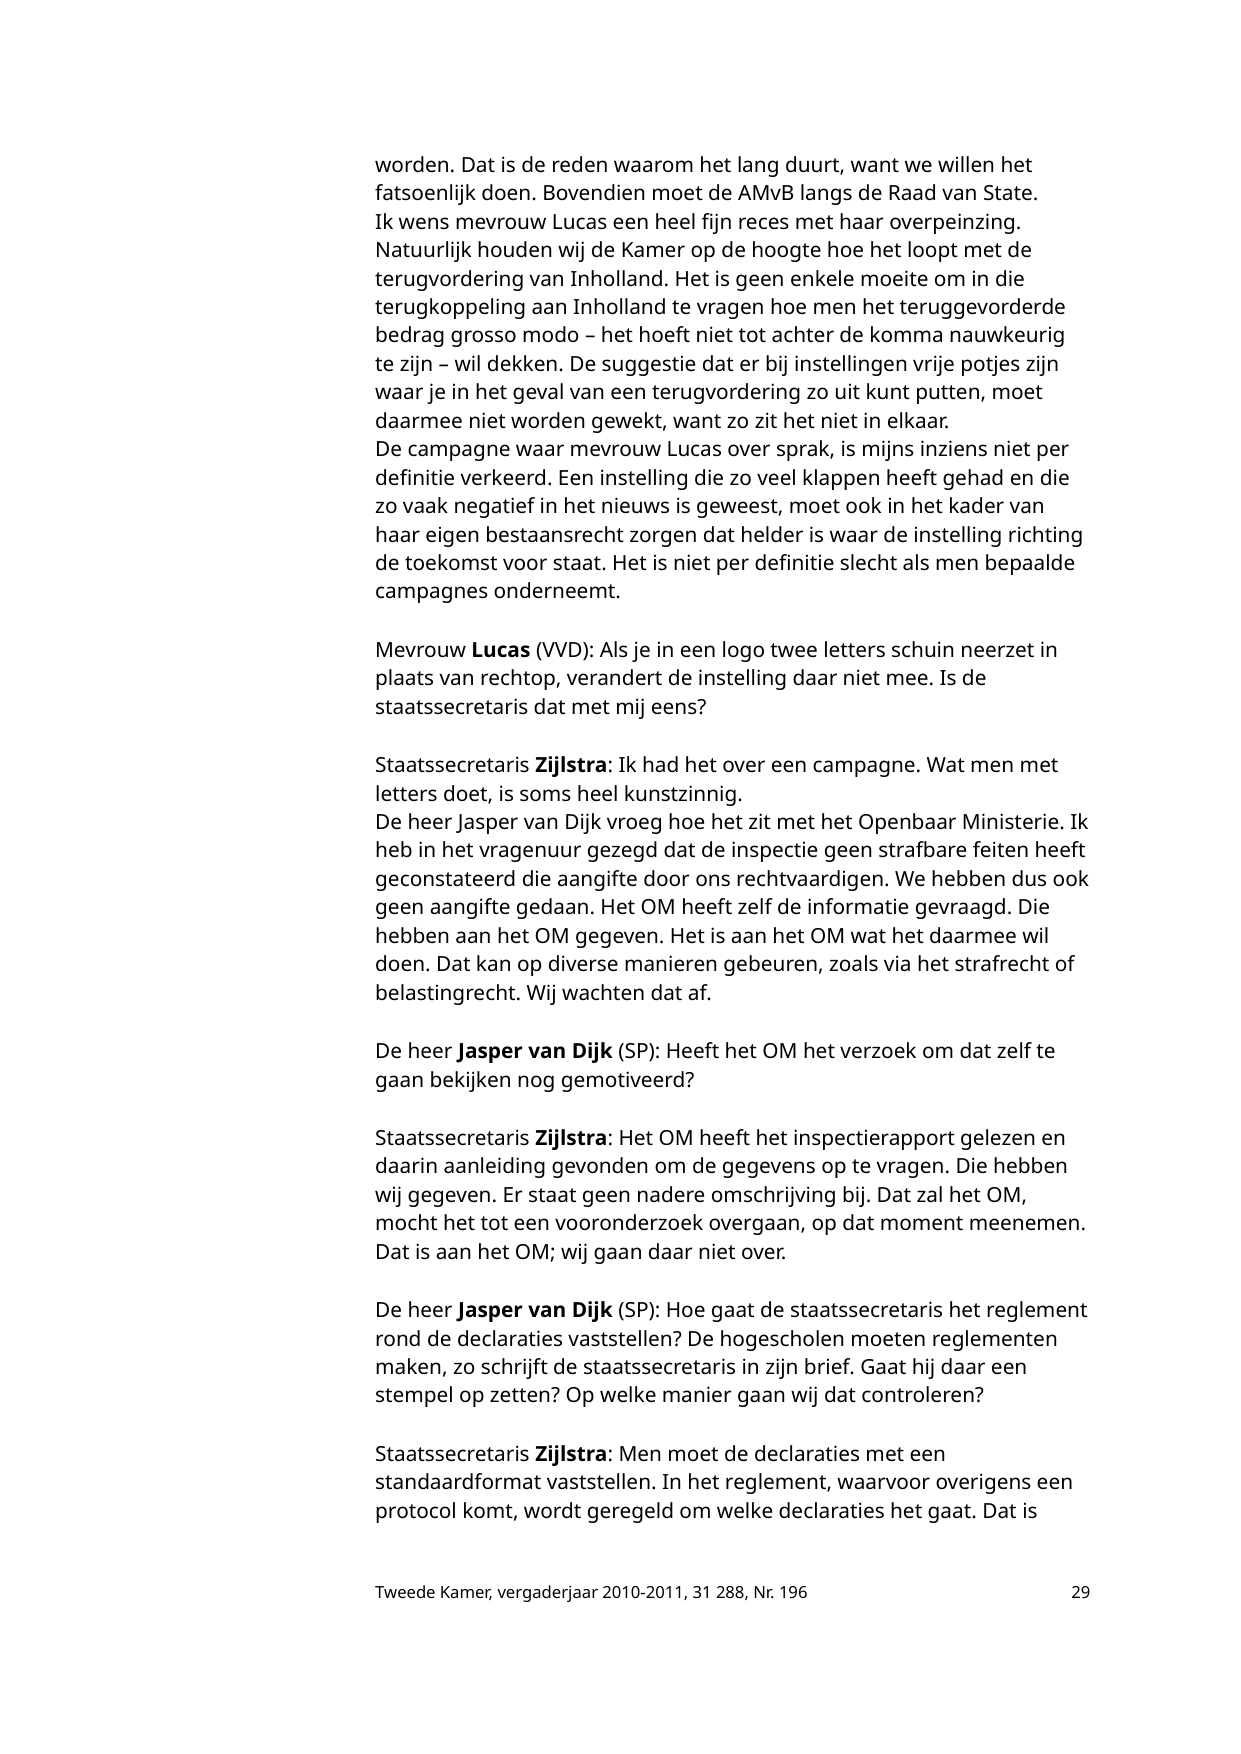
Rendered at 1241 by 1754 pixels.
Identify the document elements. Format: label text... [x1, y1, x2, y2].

text Staatssecretaris Zijlstra: Men moet de declaraties met een standaardformat vaststellen. In het reglement, waarvoor overigens een protocol komt, wordt geregeld om welke declaraties het gaat. Dat is [375, 1439, 1090, 1524]
text Mevrouw Lucas (VVD): Als je in een logo twee letters schuin neerzet in plaats van rechtop, verandert de instelling daar niet mee. Is de staatssecretaris dat met mij eens? [375, 635, 1090, 720]
text De campagne waar mevrouw Lucas over sprak, is mijns inziens niet per definitie verkeerd. Een instelling die zo veel klappen heeft gehad en die zo vaak negatief in het nieuws is geweest, moet ook in het kader van haar eigen bestaansrecht zorgen dat helder is waar de instelling richting de toekomst voor staat. Het is niet per definitie slecht als men bepaalde campagnes onderneemt. [375, 434, 1090, 605]
text De heer Jasper van Dijk (SP): Heeft het OM het verzoek om dat zelf te gaan bekijken nog gemotiveerd? [375, 1036, 1090, 1093]
text De heer Jasper van Dijk vroeg hoe het zit met het Openbaar Ministerie. Ik heb in het vragenuur gezegd dat de inspectie geen strafbare feiten heeft geconstateerd die aangifte door ons rechtvaardigen. We hebben dus ook geen aangifte gedaan. Het OM heeft zelf de informatie gevraagd. Die hebben aan het OM gegeven. Het is aan het OM wat het daarmee wil doen. Dat kan op diverse manieren gebeuren, zoals via het strafrecht of belastingrecht. Wij wachten dat af. [375, 807, 1090, 1006]
text Natuurlijk houden wij de Kamer op de hoogte hoe het loopt met de terugvordering van Inholland. Het is geen enkele moeite om in die terugkoppeling aan Inholland te vragen hoe men het teruggevorderde bedrag grosso modo – het hoeft niet tot achter de komma nauwkeurig te zijn – wil dekken. De suggestie dat er bij instellingen vrije potjes zijn waar je in het geval van een terugvordering zo uit kunt putten, moet daarmee niet worden gewekt, want zo zit het niet in elkaar. [375, 235, 1090, 434]
text Ik wens mevrouw Lucas een heel fijn reces met haar overpeinzing. [375, 207, 1090, 235]
text worden. Dat is de reden waarom het lang duurt, want we willen het fatsoenlijk doen. Bovendien moet de AMvB langs de Raad van State. [375, 150, 1090, 207]
text Staatssecretaris Zijlstra: Het OM heeft het inspectierapport gelezen en daarin aanleiding gevonden om de gegevens op te vragen. Die hebben wij gegeven. Er staat geen nadere omschrijving bij. Dat zal het OM, mocht het tot een vooronderzoek overgaan, op dat moment meenemen. Dat is aan het OM; wij gaan daar niet over. [375, 1123, 1090, 1265]
text De heer Jasper van Dijk (SP): Hoe gaat de staatssecretaris het reglement rond de declaraties vaststellen? De hogescholen moeten reglementen maken, zo schrijft de staatssecretaris in zijn brief. Gaat hij daar een stempel op zetten? Op welke manier gaan wij dat controleren? [375, 1295, 1090, 1409]
text Staatssecretaris Zijlstra: Ik had het over een campagne. Wat men met letters doet, is soms heel kunstzinnig. [375, 750, 1090, 807]
